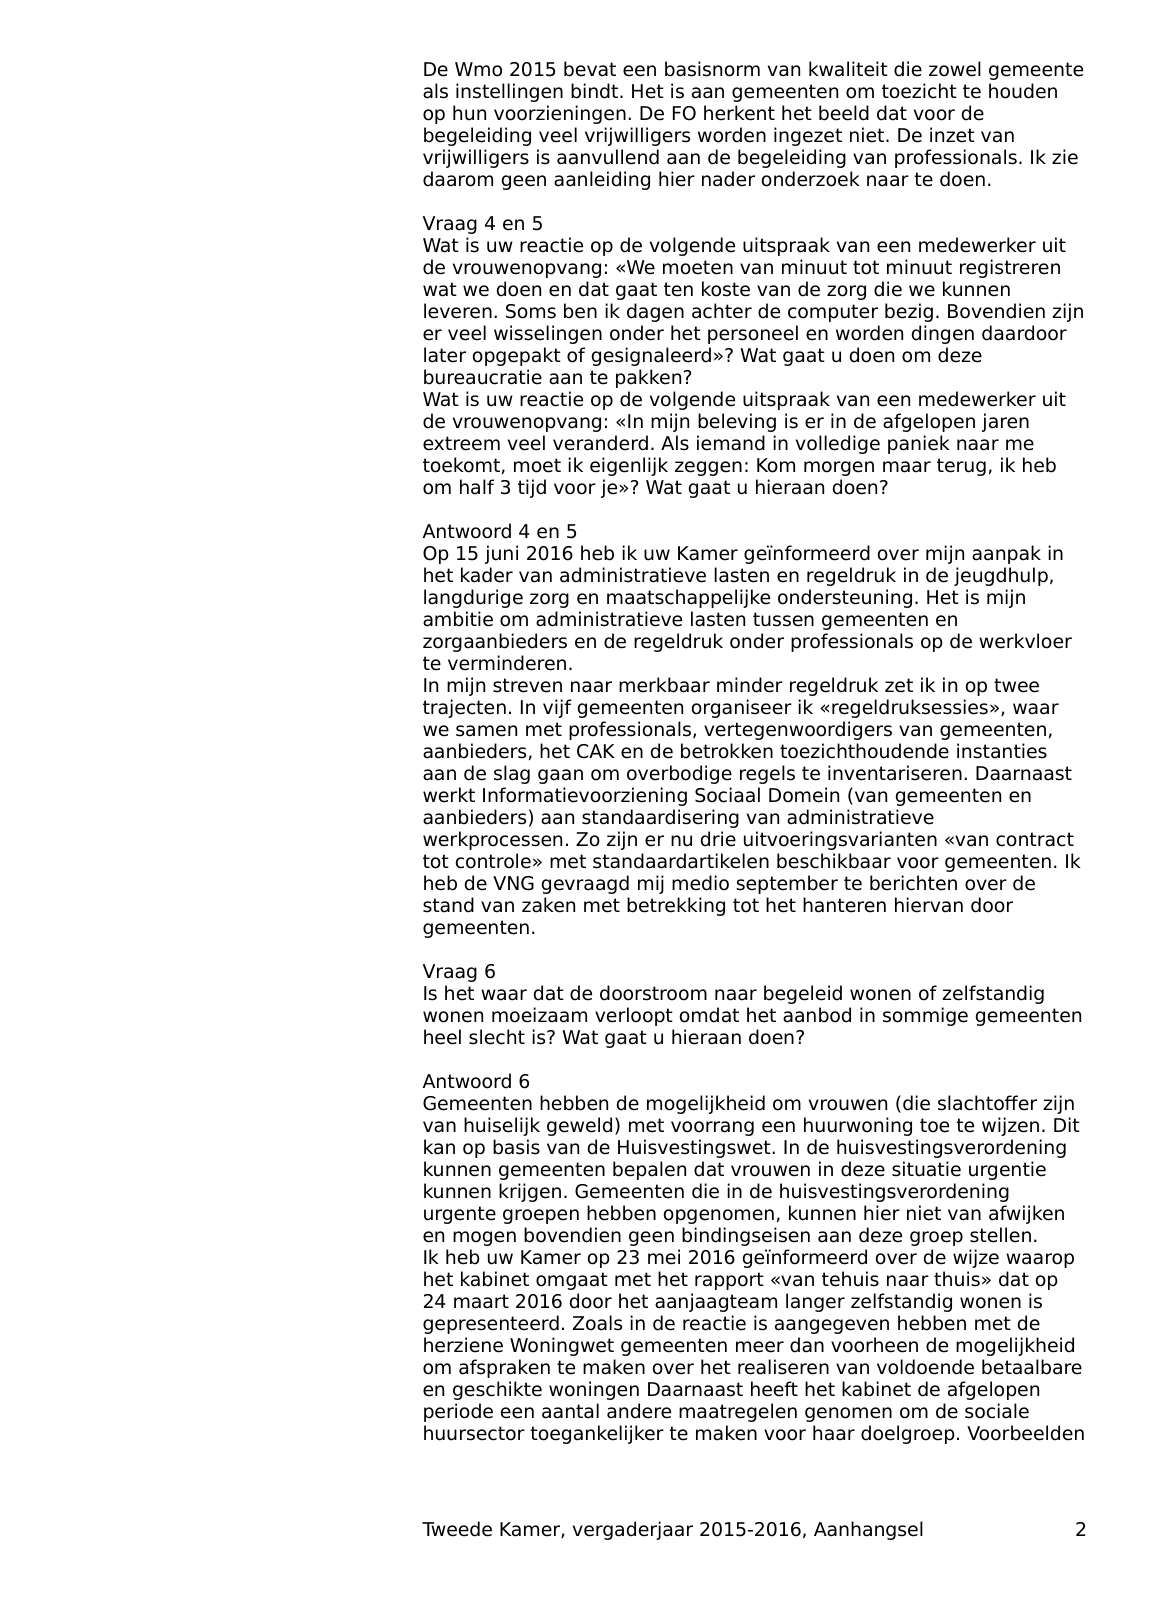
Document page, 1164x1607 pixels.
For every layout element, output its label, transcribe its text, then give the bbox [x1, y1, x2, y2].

text Antwoord 6 [422, 1071, 1087, 1093]
text In mijn streven naar merkbaar minder regeldruk zet ik in op twee trajecten. In vijf gemeenten organiseer ik «regeldruksessies», waar we samen met professionals, vertegenwoordigers van gemeenten, aanbieders, het CAK en de betrokken toezichthoudende instanties aan de slag gaan om overbodige regels te inventariseren. Daarnaast werkt Informatievoorziening Sociaal Domein (van gemeenten en aanbieders) aan standaardisering van administratieve werkprocessen. Zo zijn er nu drie uitvoeringsvarianten «van contract tot controle» met standaardartikelen beschikbaar voor gemeenten. Ik heb de VNG gevraagd mij medio september te berichten over de stand van zaken met betrekking tot het hanteren hiervan door gemeenten. [422, 675, 1087, 939]
text Vraag 4 en 5 [422, 213, 1087, 235]
text Op 15 juni 2016 heb ik uw Kamer geïnformeerd over mijn aanpak in het kader van administratieve lasten en regeldruk in de jeugdhulp, langdurige zorg en maatschappelijke ondersteuning. Het is mijn ambitie om administratieve lasten tussen gemeenten en zorgaanbieders en de regeldruk onder professionals op de werkvloer te verminderen. [422, 543, 1087, 675]
text Wat is uw reactie op de volgende uitspraak van een medewerker uit de vrouwenopvang: «In mijn beleving is er in de afgelopen jaren extreem veel veranderd. Als iemand in volledige paniek naar me toekomt, moet ik eigenlijk zeggen: Kom morgen maar terug, ik heb om half 3 tijd voor je»? Wat gaat u hieraan doen? [422, 389, 1087, 499]
text Ik heb uw Kamer op 23 mei 2016 geïnformeerd over de wijze waarop het kabinet omgaat met het rapport «van tehuis naar thuis» dat op 24 maart 2016 door het aanjaagteam langer zelfstandig wonen is gepresenteerd. Zoals in de reactie is aangegeven hebben met de herziene Woningwet gemeenten meer dan voorheen de mogelijkheid om afspraken te maken over het realiseren van voldoende betaalbare en geschikte woningen Daarnaast heeft het kabinet de afgelopen periode een aantal andere maatregelen genomen om de sociale huursector toegankelijker te maken voor haar doelgroep. Voorbeelden [422, 1247, 1087, 1444]
text Is het waar dat de doorstroom naar begeleid wonen of zelfstandig wonen moeizaam verloopt omdat het aanbod in sommige gemeenten heel slecht is? Wat gaat u hieraan doen? [422, 983, 1087, 1049]
text Vraag 6 [422, 961, 1087, 983]
text De Wmo 2015 bevat een basisnorm van kwaliteit die zowel gemeente als instellingen bindt. Het is aan gemeenten om toezicht te houden op hun voorzieningen. De FO herkent het beeld dat voor de begeleiding veel vrijwilligers worden ingezet niet. De inzet van vrijwilligers is aanvullend aan de begeleiding van professionals. Ik zie daarom geen aanleiding hier nader onderzoek naar te doen. [422, 59, 1087, 191]
text Wat is uw reactie op de volgende uitspraak van een medewerker uit de vrouwenopvang: «We moeten van minuut tot minuut registreren wat we doen en dat gaat ten koste van de zorg die we kunnen leveren. Soms ben ik dagen achter de computer bezig. Bovendien zijn er veel wisselingen onder het personeel en worden dingen daardoor later opgepakt of gesignaleerd»? Wat gaat u doen om deze bureaucratie aan te pakken? [422, 235, 1087, 389]
text Antwoord 4 en 5 [422, 521, 1087, 543]
text Gemeenten hebben de mogelijkheid om vrouwen (die slachtoffer zijn van huiselijk geweld) met voorrang een huurwoning toe te wijzen. Dit kan op basis van de Huisvestingswet. In de huisvestingsverordening kunnen gemeenten bepalen dat vrouwen in deze situatie urgentie kunnen krijgen. Gemeenten die in de huisvestingsverordening urgente groepen hebben opgenomen, kunnen hier niet van afwijken en mogen bovendien geen bindingseisen aan deze groep stellen. [422, 1093, 1087, 1247]
